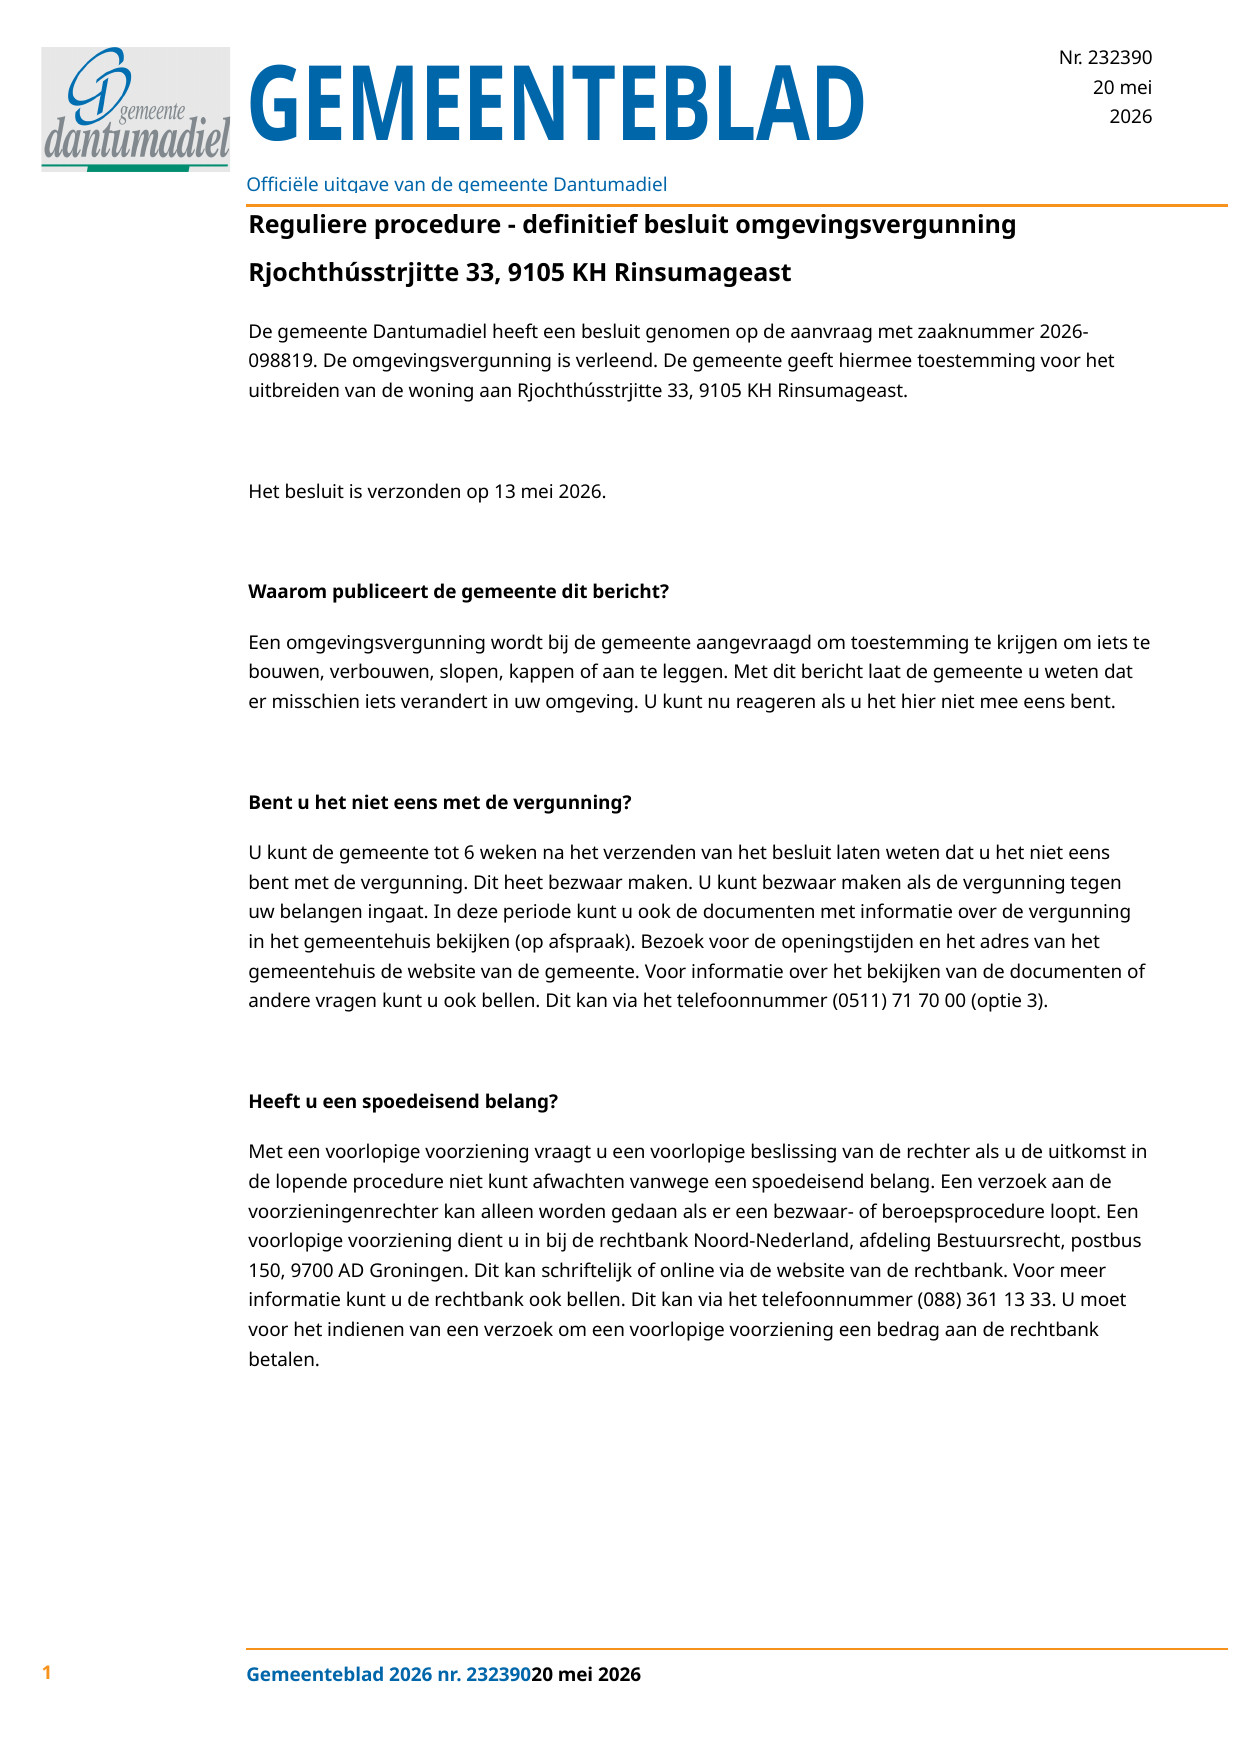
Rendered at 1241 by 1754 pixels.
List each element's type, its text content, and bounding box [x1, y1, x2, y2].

picture [41, 47, 231, 172]
text Met een voorlopige voorziening vraagt u een voorlopige beslissing van de rechter als u de uitkomst in de lopende procedure niet kunt afwachten vanwege een spoedeisend belang. Een verzoek aan de voorzieningenrechter kan alleen worden gedaan als er een bezwaar- of beroepsprocedure loopt. Een voorlopige voorziening dient u in bij de rechtbank Noord-Nederland, afdeling Bestuursrecht, postbus 150, 9700 AD Groningen. Dit kan schriftelijk of online via de website van de rechtbank. Voor meer informatie kunt u de rechtbank ook bellen. Dit kan via het telefoonnummer (088) 361 13 33. U moet voor het indienen van een verzoek om een voorlopige voorziening een bedrag aan de rechtbank betalen. [248, 1139, 1152, 1372]
text Bent u het niet eens met de vergunning? [248, 789, 1152, 815]
text Het besluit is verzonden op 13 mei 2026. [248, 478, 1152, 504]
text U kunt de gemeente tot 6 weken na het verzenden van het besluit laten weten dat u het niet eens bent met de vergunning. Dit heet bezwaar maken. U kunt bezwaar maken als de vergunning tegen uw belangen ingaat. In deze periode kunt u ook de documenten met informatie over de vergunning in het gemeentehuis bekijken (op afspraak). Bezoek voor de openingstijden en het adres van het gemeentehuis de website van de gemeente. Voor informatie over het bekijken van de documenten of andere vragen kunt u ook bellen. Dit kan via het telefoonnummer (0511) 71 70 00 (optie 3). [248, 839, 1152, 1013]
text Een omgevingsvergunning wordt bij de gemeente aangevraagd om toestemming te krijgen om iets te bouwen, verbouwen, slopen, kappen of aan te leggen. Met dit bericht laat de gemeente u weten dat er misschien iets verandert in uw omgeving. U kunt nu reageren als u het hier niet mee eens bent. [248, 629, 1152, 714]
text Heeft u een spoedeisend belang? [248, 1088, 1152, 1114]
text Waarom publiceert de gemeente dit bericht? [248, 579, 1152, 604]
text De gemeente Dantumadiel heeft een besluit genomen op de aanvraag met zaaknummer 2026-098819. De omgevingsvergunning is verleend. De gemeente geeft hiermee toestemming voor het uitbreiden van de woning aan Rjochthússtrjitte 33, 9105 KH Rinsumageast. [248, 318, 1152, 403]
text Reguliere procedure - definitief besluit omgevingsvergunning Rjochthússtrjitte 33, 9105 KH Rinsumageast [248, 207, 1152, 288]
